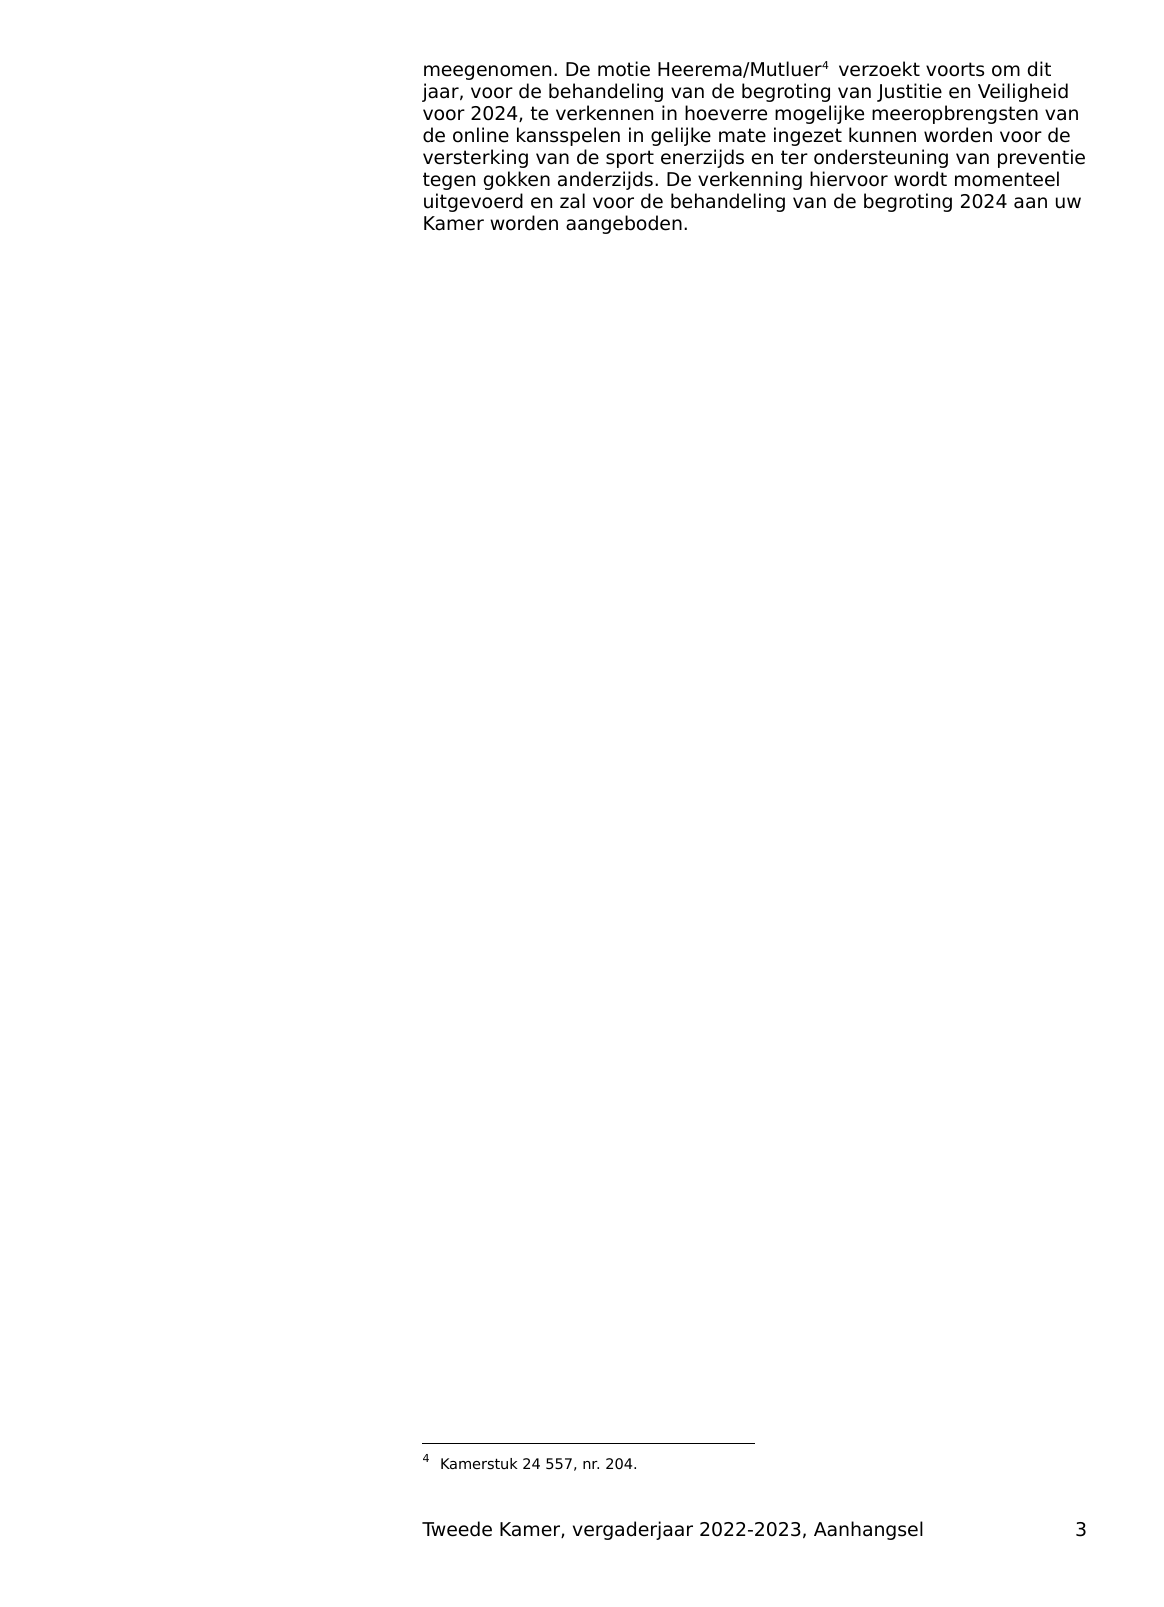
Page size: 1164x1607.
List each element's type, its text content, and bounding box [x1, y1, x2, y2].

text Kamerstuk 24 557, nr. 204. [422, 1452, 1087, 1474]
text meegenomen. De motie Heerema/Mutluer verzoekt voorts om dit jaar, voor de behandeling van de begroting van Justitie en Veiligheid voor 2024, te verkennen in hoeverre mogelijke meeropbrengsten van de online kansspelen in gelijke mate ingezet kunnen worden voor de versterking van de sport enerzijds en ter ondersteuning van preventie tegen gokken anderzijds. De verkenning hiervoor wordt momenteel uitgevoerd en zal voor de behandeling van de begroting 2024 aan uw Kamer worden aangeboden. [422, 59, 1087, 235]
